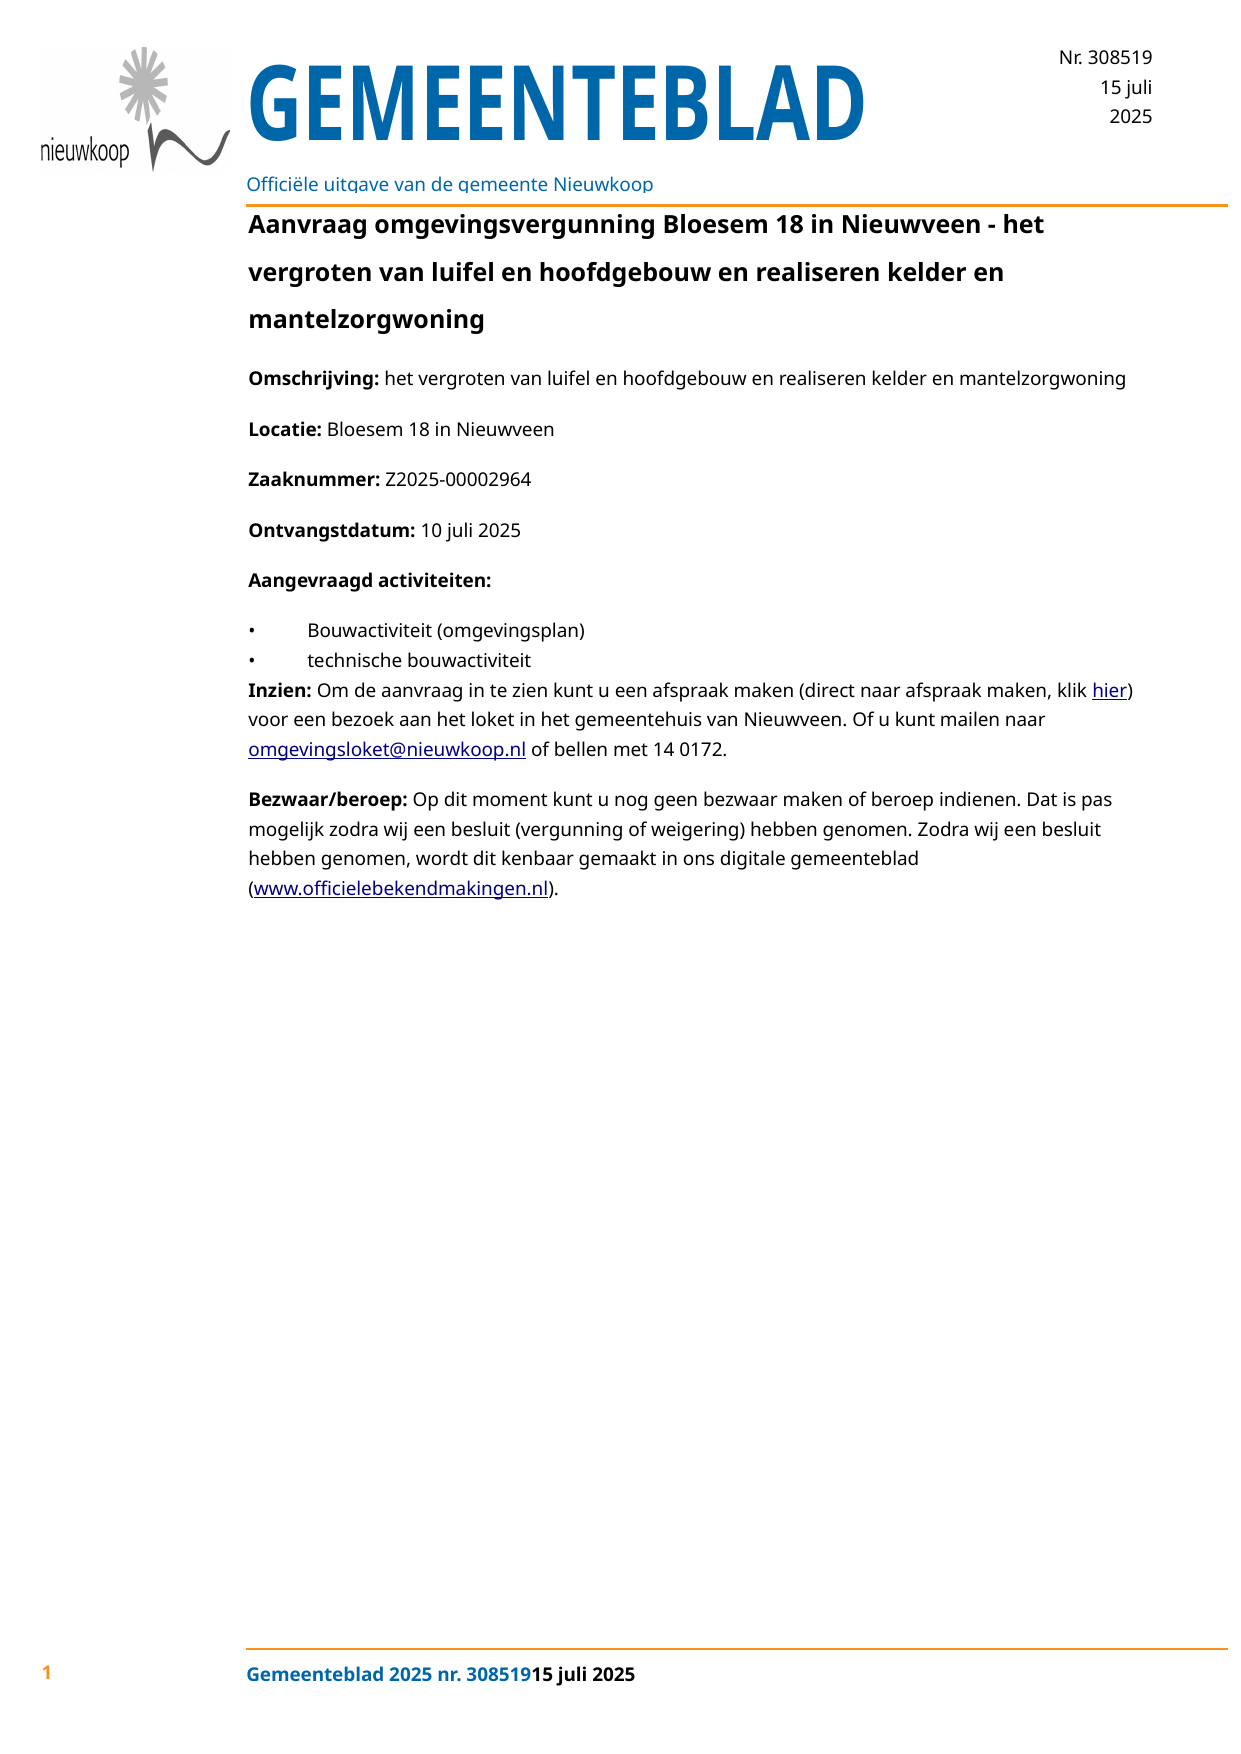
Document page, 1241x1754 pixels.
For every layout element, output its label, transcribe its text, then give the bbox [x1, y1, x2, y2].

text Locatie: Bloesem 18 in Nieuwveen [248, 416, 1152, 442]
text Aangevraagd activiteiten: [248, 567, 1152, 593]
text Inzien: Om de aanvraag in te zien kunt u een afspraak maken (direct naar afspraak maken, klik hier) voor een bezoek aan het loket in het gemeentehuis van Nieuwveen. Of u kunt mailen naar omgevingsloket@nieuwkoop.nl of bellen met 14 0172. [248, 677, 1152, 762]
text Aanvraag omgevingsvergunning Bloesem 18 in Nieuwveen - het vergroten van luifel en hoofdgebouw en realiseren kelder en mantelzorgwoning [248, 207, 1152, 336]
text Omschrijving: het vergroten van luifel en hoofdgebouw en realiseren kelder en mantelzorgwoning [248, 366, 1152, 391]
picture [41, 47, 231, 172]
text Bezwaar/beroep: Op dit moment kunt u nog geen bezwaar maken of beroep indienen. Dat is pas mogelijk zodra wij een besluit (vergunning of weigering) hebben genomen. Zodra wij een besluit hebben genomen, wordt dit kenbaar gemaakt in ons digitale gemeenteblad (www.officielebekendmakingen.nl). [248, 786, 1152, 901]
list Bouwactiviteit (omgevingsplan) [248, 618, 1152, 643]
text Zaaknummer: Z2025-00002964 [248, 466, 1152, 492]
text Ontvangstdatum: 10 juli 2025 [248, 517, 1152, 542]
list technische bouwactiviteit [248, 647, 1152, 673]
